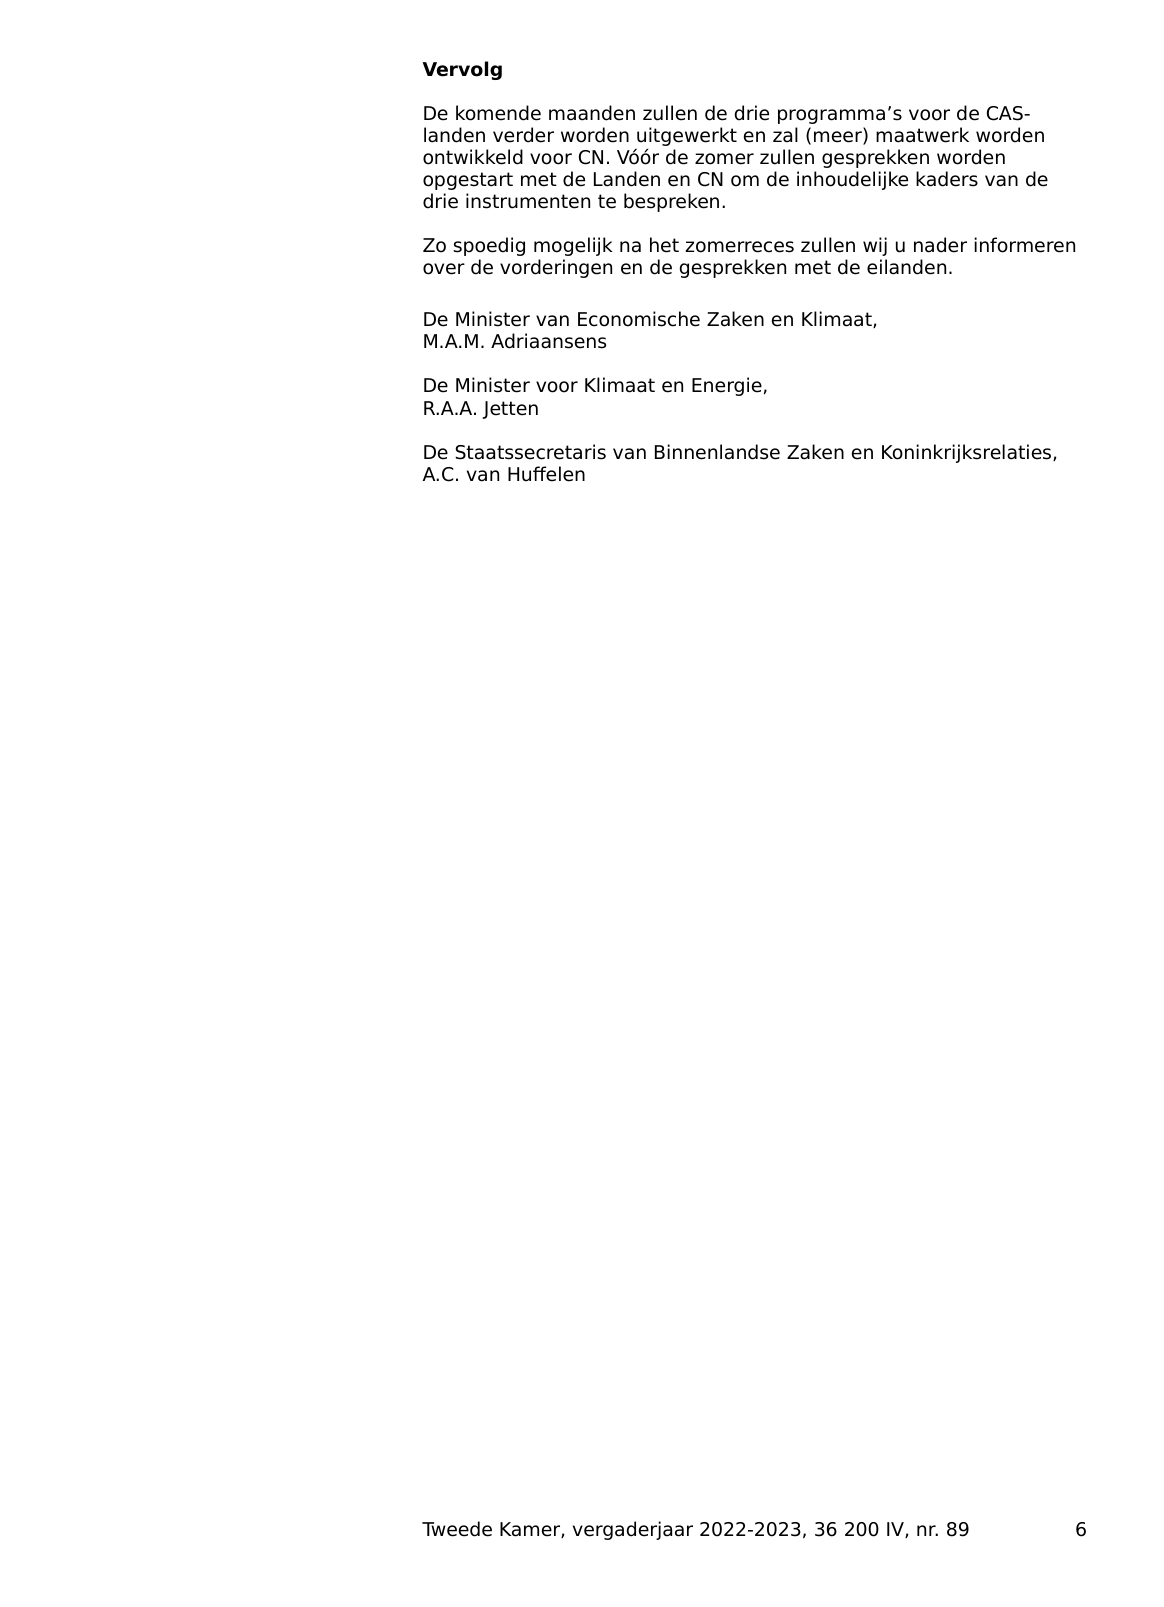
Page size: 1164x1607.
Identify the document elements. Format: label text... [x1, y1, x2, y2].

subtitle Vervolg [422, 59, 1087, 81]
text De Minister voor Klimaat en Energie, R.A.A. Jetten [422, 375, 1087, 419]
text De Staatssecretaris van Binnenlandse Zaken en Koninkrijksrelaties, A.C. van Huffelen [422, 442, 1087, 486]
text Zo spoedig mogelijk na het zomerreces zullen wij u nader informeren over de vorderingen en de gesprekken met de eilanden. [422, 235, 1087, 279]
text De komende maanden zullen de drie programma’s voor de CAS-landen verder worden uitgewerkt en zal (meer) maatwerk worden ontwikkeld voor CN. Vóór de zomer zullen gesprekken worden opgestart met de Landen en CN om de inhoudelijke kaders van de drie instrumenten te bespreken. [422, 103, 1087, 213]
text De Minister van Economische Zaken en Klimaat, M.A.M. Adriaansens [422, 309, 1087, 353]
